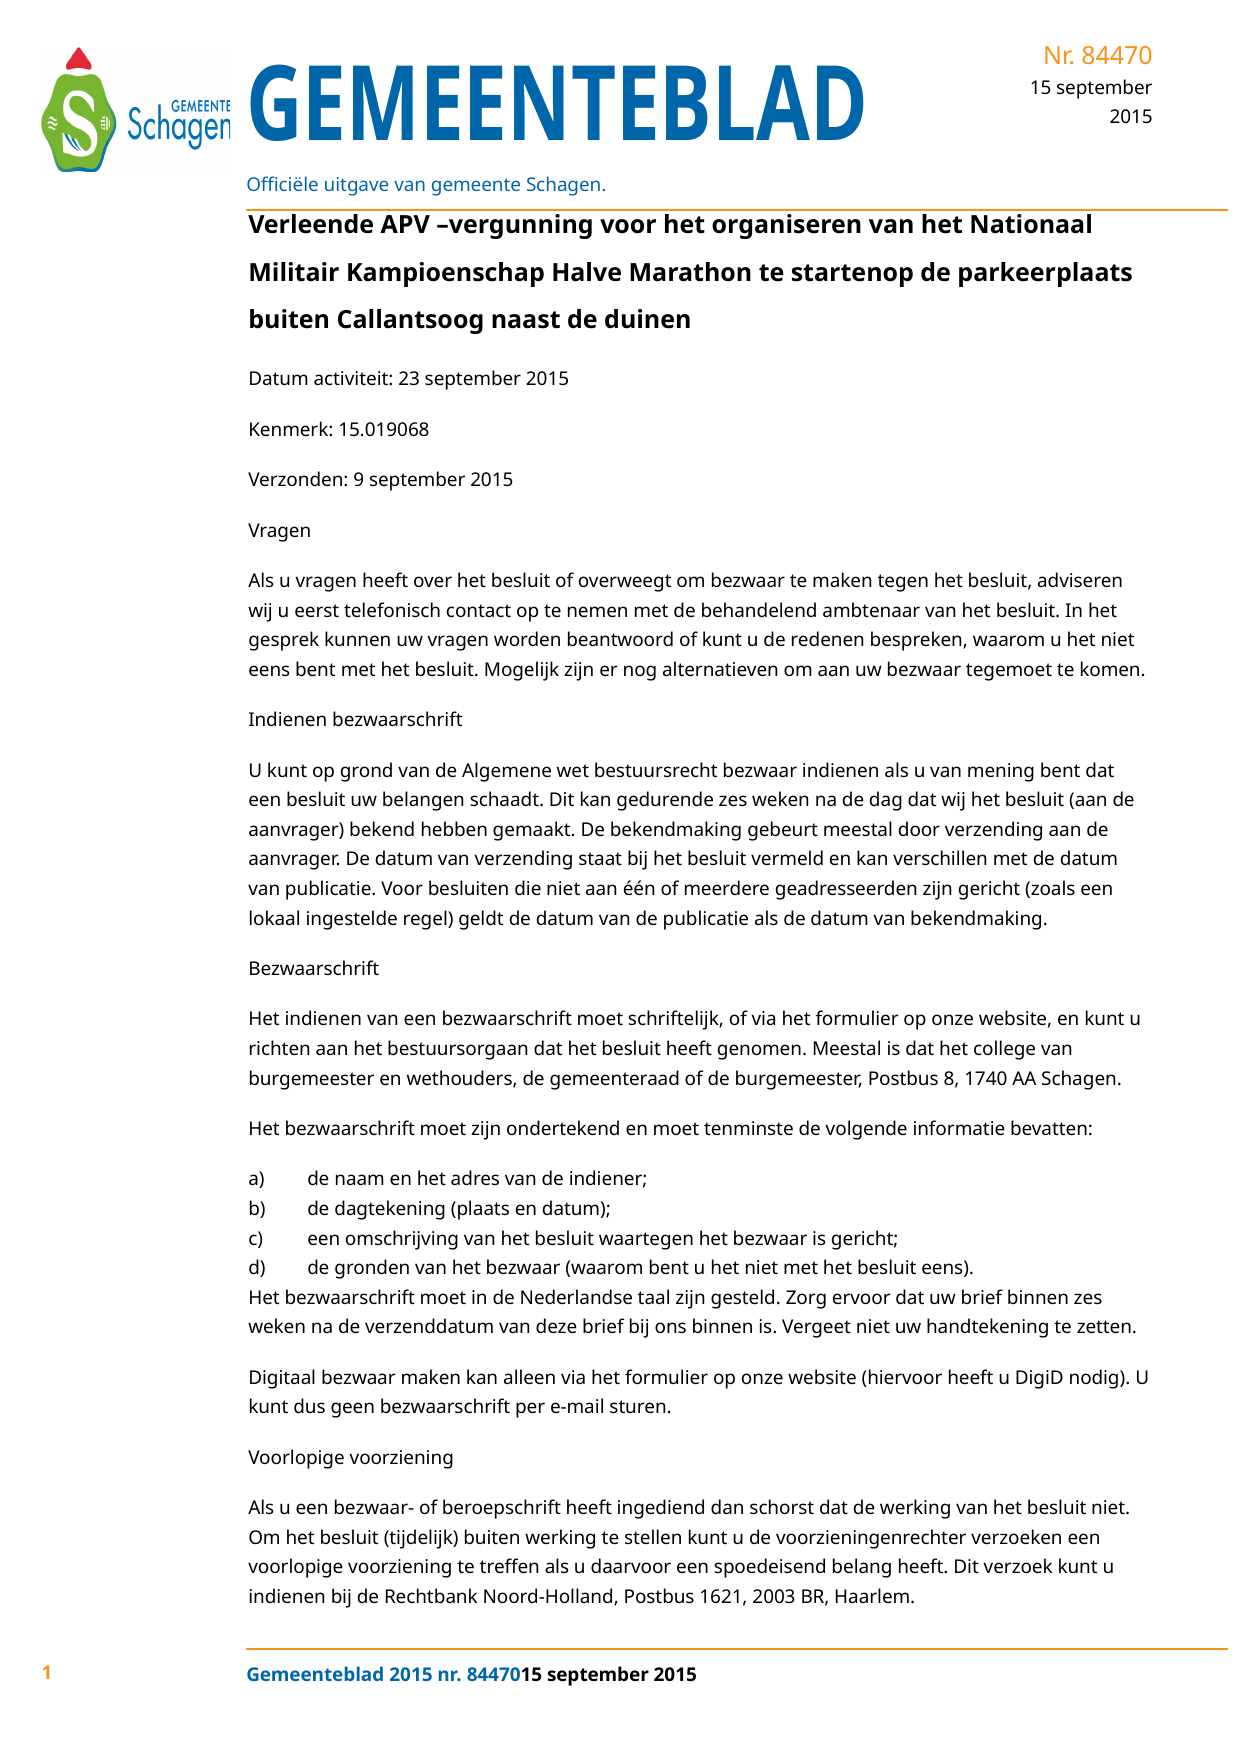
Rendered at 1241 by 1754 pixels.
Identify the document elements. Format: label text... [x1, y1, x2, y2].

list de dagtekening (plaats en datum); [248, 1195, 1152, 1221]
text Het bezwaarschrift moet zijn ondertekend en moet tenminste de volgende informatie bevatten: [248, 1115, 1152, 1141]
list een omschrijving van het besluit waartegen het bezwaar is gericht; [248, 1225, 1152, 1250]
text Voorlopige voorziening [248, 1444, 1152, 1469]
text Bezwaarschrift [248, 955, 1152, 981]
text Het bezwaarschrift moet in de Nederlandse taal zijn gesteld. Zorg ervoor dat uw brief binnen zes weken na de verzenddatum van deze brief bij ons binnen is. Vergeet niet uw handtekening te zetten. [248, 1284, 1152, 1339]
text Als u een bezwaar- of beroepschrift heeft ingediend dan schorst dat de werking van het besluit niet. Om het besluit (tijdelijk) buiten werking te stellen kunt u de voorzieningenrechter verzoeken een voorlopige voorziening te treffen als u daarvoor een spoedeisend belang heeft. Dit verzoek kunt u indienen bij de Rechtbank Noord-Holland, Postbus 1621, 2003 BR, Haarlem. [248, 1494, 1152, 1609]
text Verzonden: 9 september 2015 [248, 466, 1152, 492]
list de gronden van het bezwaar (waarom bent u het niet met het besluit eens). [248, 1254, 1152, 1280]
text Vragen [248, 517, 1152, 542]
text Indienen bezwaarschrift [248, 706, 1152, 732]
picture [41, 47, 231, 172]
list de naam en het adres van de indiener; [248, 1166, 1152, 1191]
text Verleende APV –vergunning voor het organiseren van het Nationaal Militair Kampioenschap Halve Marathon te startenop de parkeerplaats buiten Callantsoog naast de duinen [248, 211, 1152, 336]
text Als u vragen heeft over het besluit of overweegt om bezwaar te maken tegen het besluit, adviseren wij u eerst telefonisch contact op te nemen met de behandelend ambtenaar van het besluit. In het gesprek kunnen uw vragen worden beantwoord of kunt u de redenen bespreken, waarom u het niet eens bent met het besluit. Mogelijk zijn er nog alternatieven om aan uw bezwaar tegemoet te komen. [248, 567, 1152, 682]
text U kunt op grond van de Algemene wet bestuursrecht bezwaar indienen als u van mening bent dat een besluit uw belangen schaadt. Dit kan gedurende zes weken na de dag dat wij het besluit (aan de aanvrager) bekend hebben gemaakt. De bekendmaking gebeurt meestal door verzending aan de aanvrager. De datum van verzending staat bij het besluit vermeld en kan verschillen met de datum van publicatie. Voor besluiten die niet aan één of meerdere geadresseerden zijn gericht (zoals een lokaal ingestelde regel) geldt de datum van de publicatie als de datum van bekendmaking. [248, 757, 1152, 930]
text Datum activiteit: 23 september 2015 [248, 366, 1152, 391]
text Het indienen van een bezwaarschrift moet schriftelijk, of via het formulier op onze website, en kunt u richten aan het bestuursorgaan dat het besluit heeft genomen. Meestal is dat het college van burgemeester en wethouders, de gemeenteraad of de burgemeester, Postbus 8, 1740 AA Schagen. [248, 1006, 1152, 1090]
text Digitaal bezwaar maken kan alleen via het formulier op onze website (hiervoor heeft u DigiD nodig). U kunt dus geen bezwaarschrift per e-mail sturen. [248, 1364, 1152, 1419]
text Kenmerk: 15.019068 [248, 416, 1152, 442]
